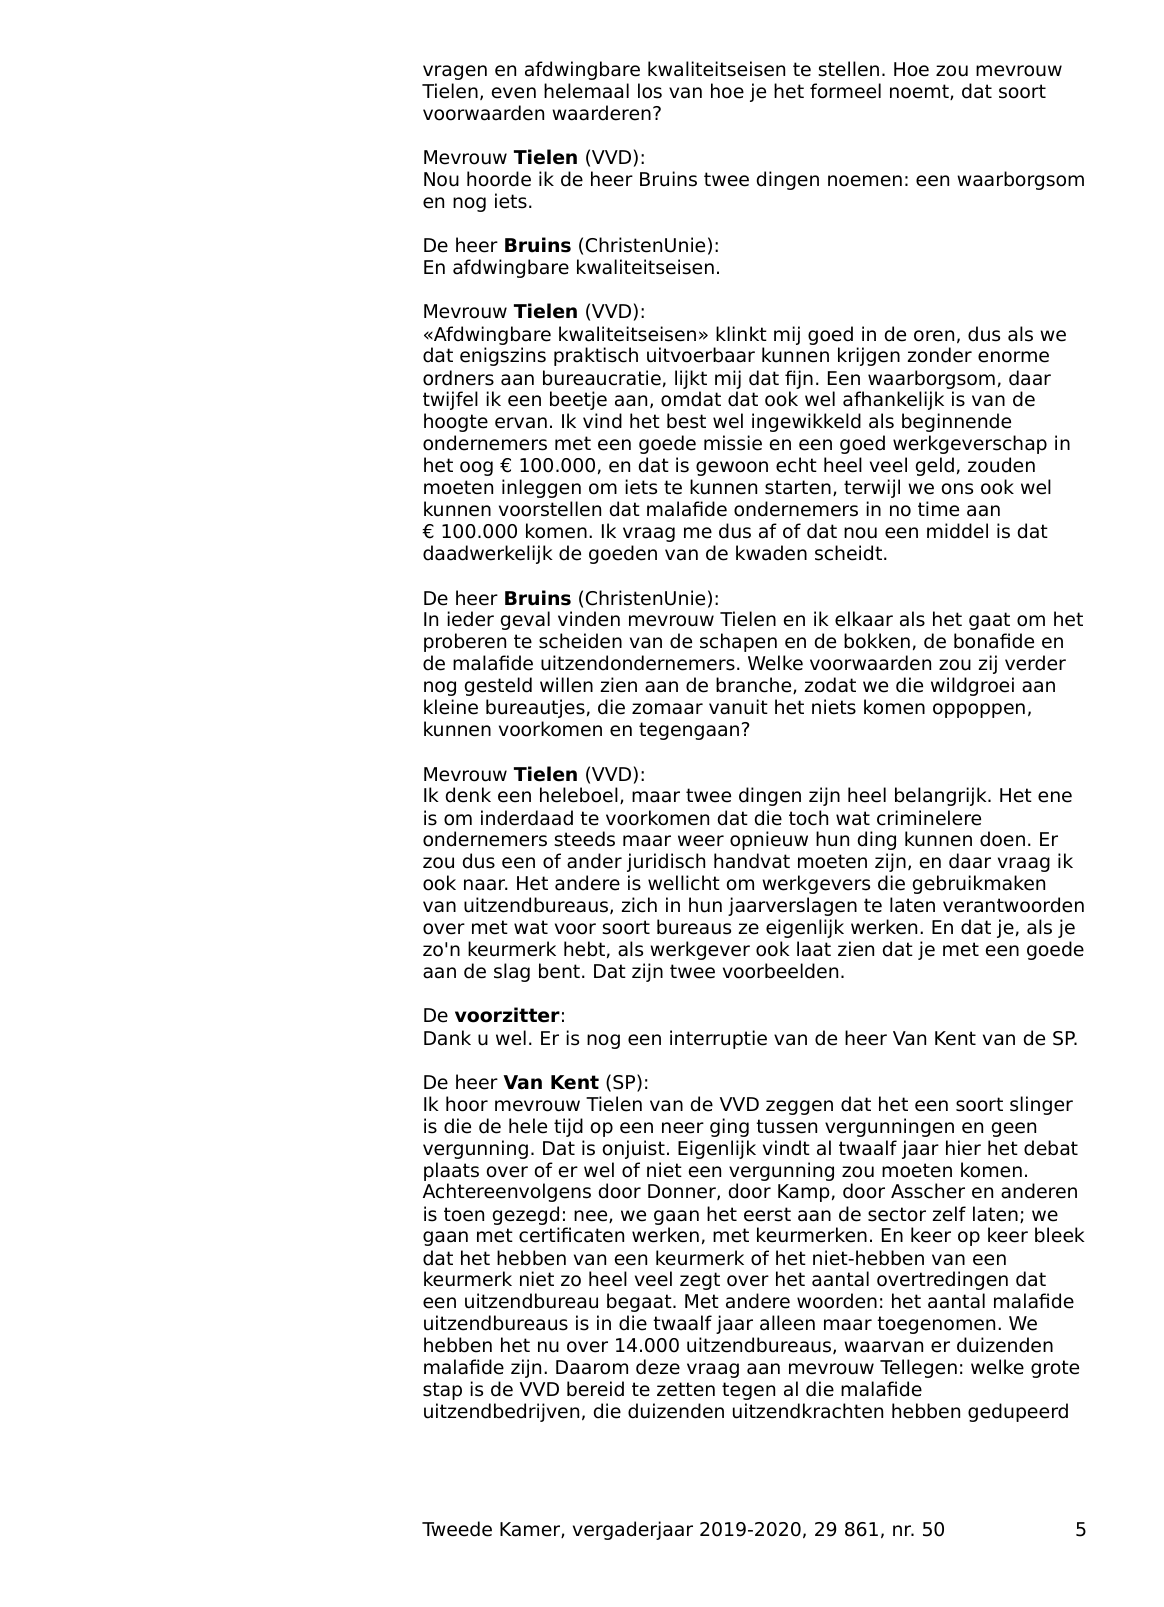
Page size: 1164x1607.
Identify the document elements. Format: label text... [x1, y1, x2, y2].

text In ieder geval vinden mevrouw Tielen en ik elkaar als het gaat om het proberen te scheiden van de schapen en de bokken, de bonafide en de malafide uitzendondernemers. Welke voorwaarden zou zij verder nog gesteld willen zien aan de branche, zodat we die wildgroei aan kleine bureautjes, die zomaar vanuit het niets komen oppoppen, kunnen voorkomen en tegengaan? [422, 609, 1087, 741]
text Mevrouw Tielen (VVD): [422, 147, 1087, 169]
text Ik denk een heleboel, maar twee dingen zijn heel belangrijk. Het ene is om inderdaad te voorkomen dat die toch wat criminelere ondernemers steeds maar weer opnieuw hun ding kunnen doen. Er zou dus een of ander juridisch handvat moeten zijn, en daar vraag ik ook naar. Het andere is wellicht om werkgevers die gebruikmaken van uitzendbureaus, zich in hun jaarverslagen te laten verantwoorden over met wat voor soort bureaus ze eigenlijk werken. En dat je, als je zo'n keurmerk hebt, als werkgever ook laat zien dat je met een goede aan de slag bent. Dat zijn twee voorbeelden. [422, 785, 1087, 983]
text Ik hoor mevrouw Tielen van de VVD zeggen dat het een soort slinger is die de hele tijd op een neer ging tussen vergunningen en geen vergunning. Dat is onjuist. Eigenlijk vindt al twaalf jaar hier het debat plaats over of er wel of niet een vergunning zou moeten komen. Achtereenvolgens door Donner, door Kamp, door Asscher en anderen is toen gezegd: nee, we gaan het eerst aan de sector zelf laten; we gaan met certificaten werken, met keurmerken. En keer op keer bleek dat het hebben van een keurmerk of het niet-hebben van een keurmerk niet zo heel veel zegt over het aantal overtredingen dat een uitzendbureau begaat. Met andere woorden: het aantal malafide uitzendbureaus is in die twaalf jaar alleen maar toegenomen. We hebben het nu over 14.000 uitzendbureaus, waarvan er duizenden malafide zijn. Daarom deze vraag aan mevrouw Tellegen: welke grote stap is de VVD bereid te zetten tegen al die malafide uitzendbedrijven, die duizenden uitzendkrachten hebben gedupeerd [422, 1093, 1087, 1423]
text De heer Bruins (ChristenUnie): [422, 587, 1087, 609]
text vragen en afdwingbare kwaliteitseisen te stellen. Hoe zou mevrouw Tielen, even helemaal los van hoe je het formeel noemt, dat soort voorwaarden waarderen? [422, 59, 1087, 125]
text «Afdwingbare kwaliteitseisen» klinkt mij goed in de oren, dus als we dat enigszins praktisch uitvoerbaar kunnen krijgen zonder enorme ordners aan bureaucratie, lijkt mij dat fijn. Een waarborgsom, daar twijfel ik een beetje aan, omdat dat ook wel afhankelijk is van de hoogte ervan. Ik vind het best wel ingewikkeld als beginnende ondernemers met een goede missie en een goed werkgeverschap in het oog € 100.000, en dat is gewoon echt heel veel geld, zouden moeten inleggen om iets te kunnen starten, terwijl we ons ook wel kunnen voorstellen dat malafide ondernemers in no time aan € 100.000 komen. Ik vraag me dus af of dat nou een middel is dat daadwerkelijk de goeden van de kwaden scheidt. [422, 323, 1087, 565]
text Mevrouw Tielen (VVD): [422, 301, 1087, 323]
text Mevrouw Tielen (VVD): [422, 763, 1087, 785]
text De heer Bruins (ChristenUnie): [422, 235, 1087, 257]
text En afdwingbare kwaliteitseisen. [422, 257, 1087, 279]
text De heer Van Kent (SP): [422, 1072, 1087, 1093]
text Nou hoorde ik de heer Bruins twee dingen noemen: een waarborgsom en nog iets. [422, 169, 1087, 213]
text Dank u wel. Er is nog een interruptie van de heer Van Kent van de SP. [422, 1027, 1087, 1049]
text De voorzitter: [422, 1005, 1087, 1027]
